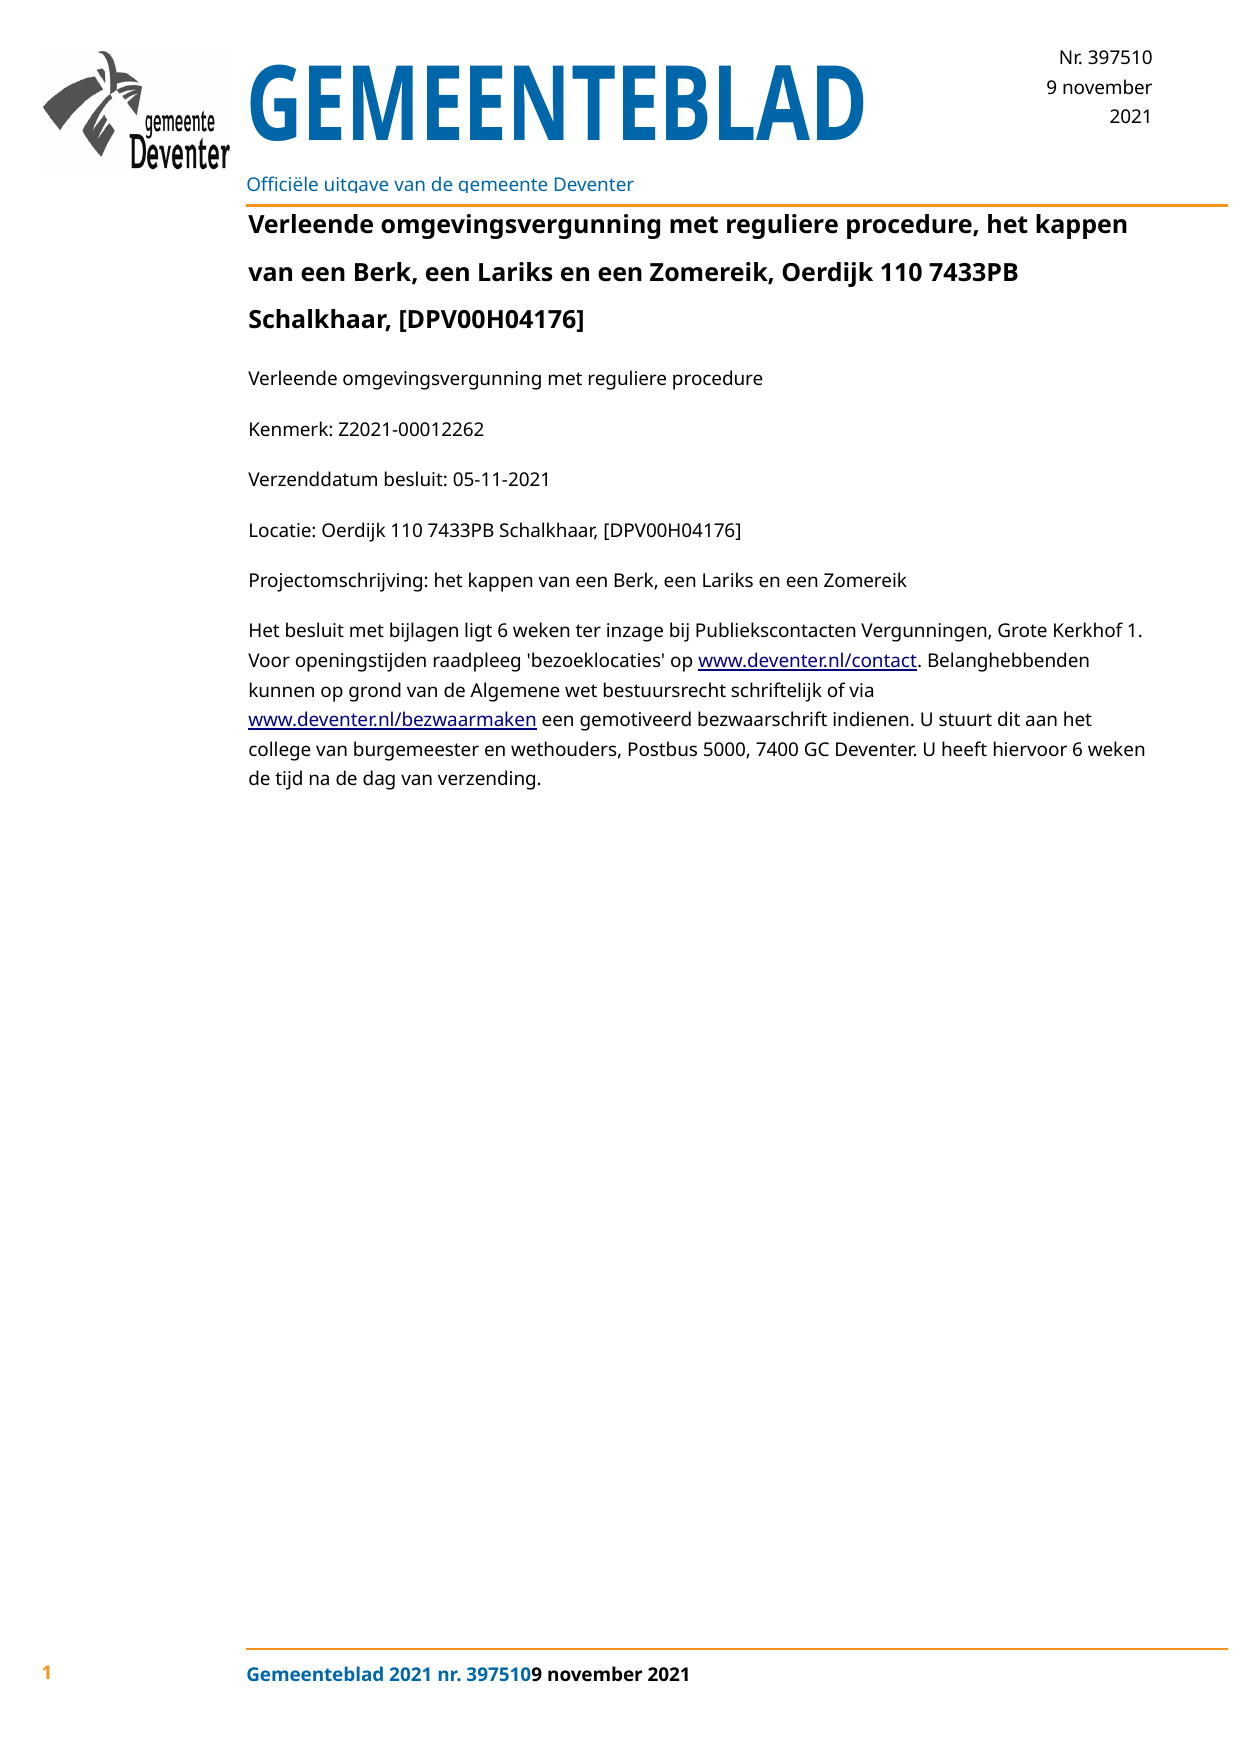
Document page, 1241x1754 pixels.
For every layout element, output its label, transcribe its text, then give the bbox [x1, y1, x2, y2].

picture [41, 47, 231, 172]
text Verleende omgevingsvergunning met reguliere procedure [248, 366, 1152, 391]
text Verzenddatum besluit: 05-11-2021 [248, 466, 1152, 492]
text Kenmerk: Z2021-00012262 [248, 416, 1152, 442]
text Projectomschrijving: het kappen van een Berk, een Lariks en een Zomereik [248, 567, 1152, 593]
text Verleende omgevingsvergunning met reguliere procedure, het kappen van een Berk, een Lariks en een Zomereik, Oerdijk 110 7433PB Schalkhaar, [DPV00H04176] [248, 207, 1152, 336]
text Het besluit met bijlagen ligt 6 weken ter inzage bij Publiekscontacten Vergunningen, Grote Kerkhof 1. Voor openingstijden raadpleeg 'bezoeklocaties' op www.deventer.nl/contact. Belanghebbenden kunnen op grond van de Algemene wet bestuursrecht schriftelijk of via www.deventer.nl/bezwaarmaken een gemotiveerd bezwaarschrift indienen. U stuurt dit aan het college van burgemeester en wethouders, Postbus 5000, 7400 GC Deventer. U heeft hiervoor 6 weken de tijd na de dag van verzending. [248, 618, 1152, 791]
text Locatie: Oerdijk 110 7433PB Schalkhaar, [DPV00H04176] [248, 517, 1152, 542]
